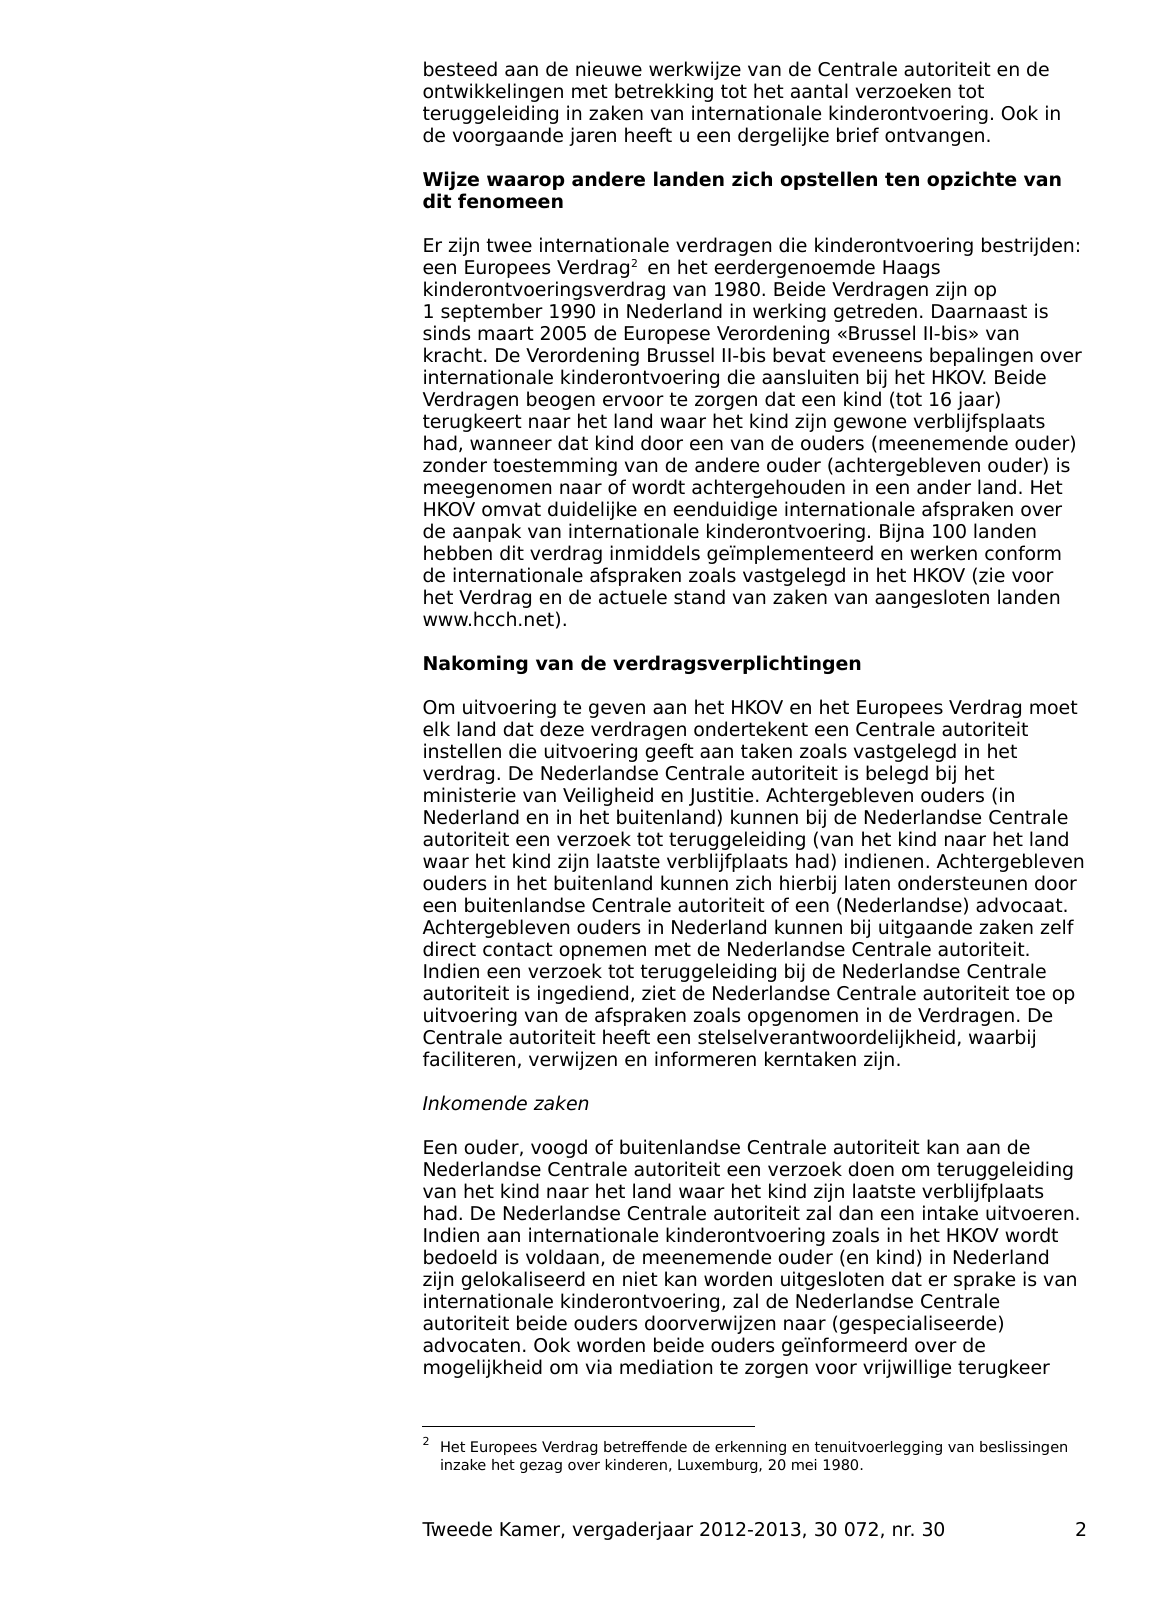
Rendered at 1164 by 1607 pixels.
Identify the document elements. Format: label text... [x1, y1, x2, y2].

text besteed aan de nieuwe werkwijze van de Centrale autoriteit en de ontwikkelingen met betrekking tot het aantal verzoeken tot teruggeleiding in zaken van internationale kinderontvoering. Ook in de voorgaande jaren heeft u een dergelijke brief ontvangen. [422, 59, 1087, 147]
text Het Europees Verdrag betreffende de erkenning en tenuitvoerlegging van beslissingen inzake het gezag over kinderen, Luxemburg, 20 mei 1980. [422, 1435, 1087, 1474]
subtitle Inkomende zaken [422, 1093, 1087, 1115]
text Een ouder, voogd of buitenlandse Centrale autoriteit kan aan de Nederlandse Centrale autoriteit een verzoek doen om teruggeleiding van het kind naar het land waar het kind zijn laatste verblijfplaats had. De Nederlandse Centrale autoriteit zal dan een intake uitvoeren. Indien aan internationale kinderontvoering zoals in het HKOV wordt bedoeld is voldaan, de meenemende ouder (en kind) in Nederland zijn gelokaliseerd en niet kan worden uitgesloten dat er sprake is van internationale kinderontvoering, zal de Nederlandse Centrale autoriteit beide ouders doorverwijzen naar (gespecialiseerde) advocaten. Ook worden beide ouders geïnformeerd over de mogelijkheid om via mediation te zorgen voor vrijwillige terugkeer [422, 1137, 1087, 1379]
subtitle Nakoming van de verdragsverplichtingen [422, 653, 1087, 675]
text Er zijn twee internationale verdragen die kinderontvoering bestrijden: een Europees Verdrag en het eerdergenoemde Haags kinderontvoeringsverdrag van 1980. Beide Verdragen zijn op 1 september 1990 in Nederland in werking getreden. Daarnaast is sinds maart 2005 de Europese Verordening «Brussel II-bis» van kracht. De Verordening Brussel II-bis bevat eveneens bepalingen over internationale kinderontvoering die aansluiten bij het HKOV. Beide Verdragen beogen ervoor te zorgen dat een kind (tot 16 jaar) terugkeert naar het land waar het kind zijn gewone verblijfsplaats had, wanneer dat kind door een van de ouders (meenemende ouder) zonder toestemming van de andere ouder (achtergebleven ouder) is meegenomen naar of wordt achtergehouden in een ander land. Het HKOV omvat duidelijke en eenduidige internationale afspraken over de aanpak van internationale kinderontvoering. Bijna 100 landen hebben dit verdrag inmiddels geïmplementeerd en werken conform de internationale afspraken zoals vastgelegd in het HKOV (zie voor het Verdrag en de actuele stand van zaken van aangesloten landen www.hcch.net). [422, 235, 1087, 631]
subtitle Wijze waarop andere landen zich opstellen ten opzichte van dit fenomeen [422, 169, 1087, 213]
text Om uitvoering te geven aan het HKOV en het Europees Verdrag moet elk land dat deze verdragen ondertekent een Centrale autoriteit instellen die uitvoering geeft aan taken zoals vastgelegd in het verdrag. De Nederlandse Centrale autoriteit is belegd bij het ministerie van Veiligheid en Justitie. Achtergebleven ouders (in Nederland en in het buitenland) kunnen bij de Nederlandse Centrale autoriteit een verzoek tot teruggeleiding (van het kind naar het land waar het kind zijn laatste verblijfplaats had) indienen. Achtergebleven ouders in het buitenland kunnen zich hierbij laten ondersteunen door een buitenlandse Centrale autoriteit of een (Nederlandse) advocaat. Achtergebleven ouders in Nederland kunnen bij uitgaande zaken zelf direct contact opnemen met de Nederlandse Centrale autoriteit. Indien een verzoek tot teruggeleiding bij de Nederlandse Centrale autoriteit is ingediend, ziet de Nederlandse Centrale autoriteit toe op uitvoering van de afspraken zoals opgenomen in de Verdragen. De Centrale autoriteit heeft een stelselverantwoordelijkheid, waarbij faciliteren, verwijzen en informeren kerntaken zijn. [422, 697, 1087, 1071]
